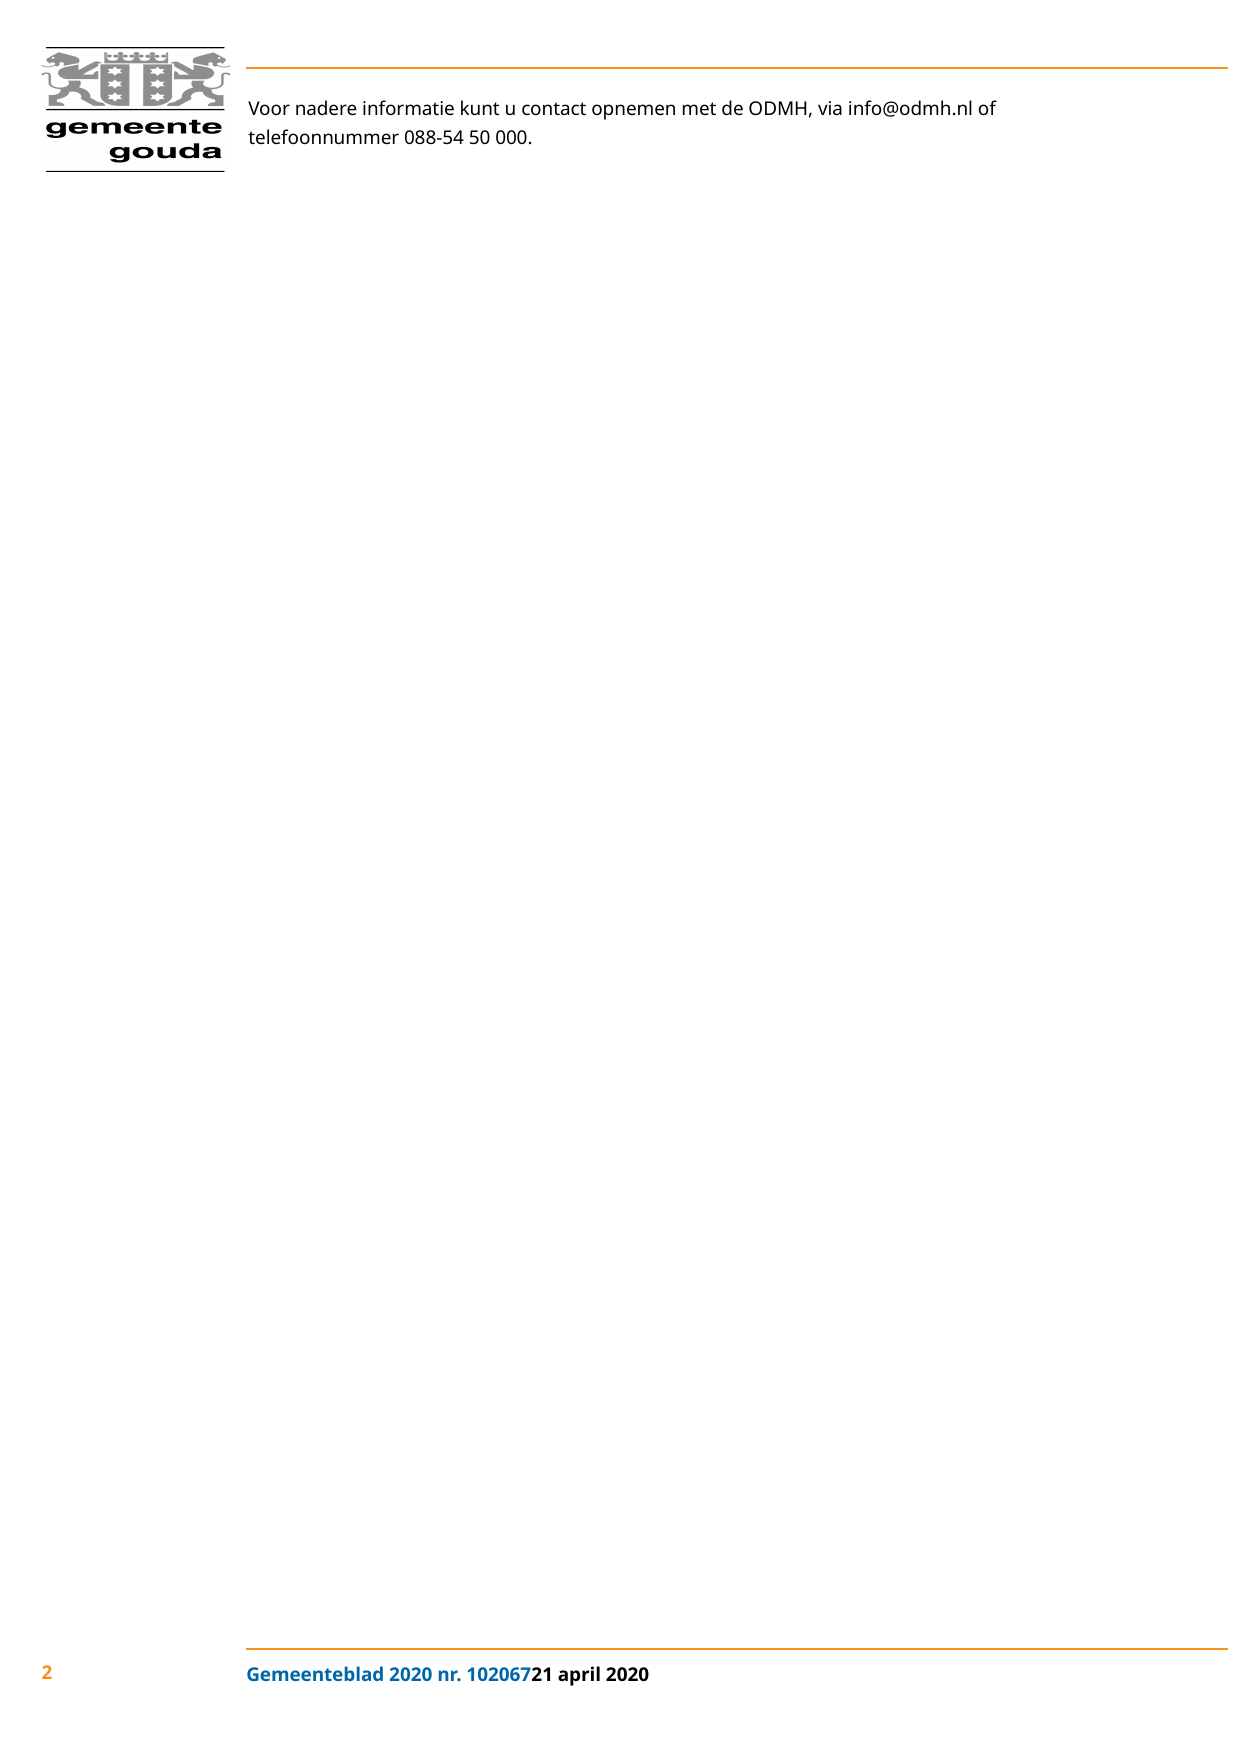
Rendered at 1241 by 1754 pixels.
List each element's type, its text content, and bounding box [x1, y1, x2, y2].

text Voor nadere informatie kunt u contact opnemen met de ODMH, via info@odmh.nl of telefoonnummer 088-54 50 000. [248, 95, 1152, 150]
picture [41, 47, 231, 172]
